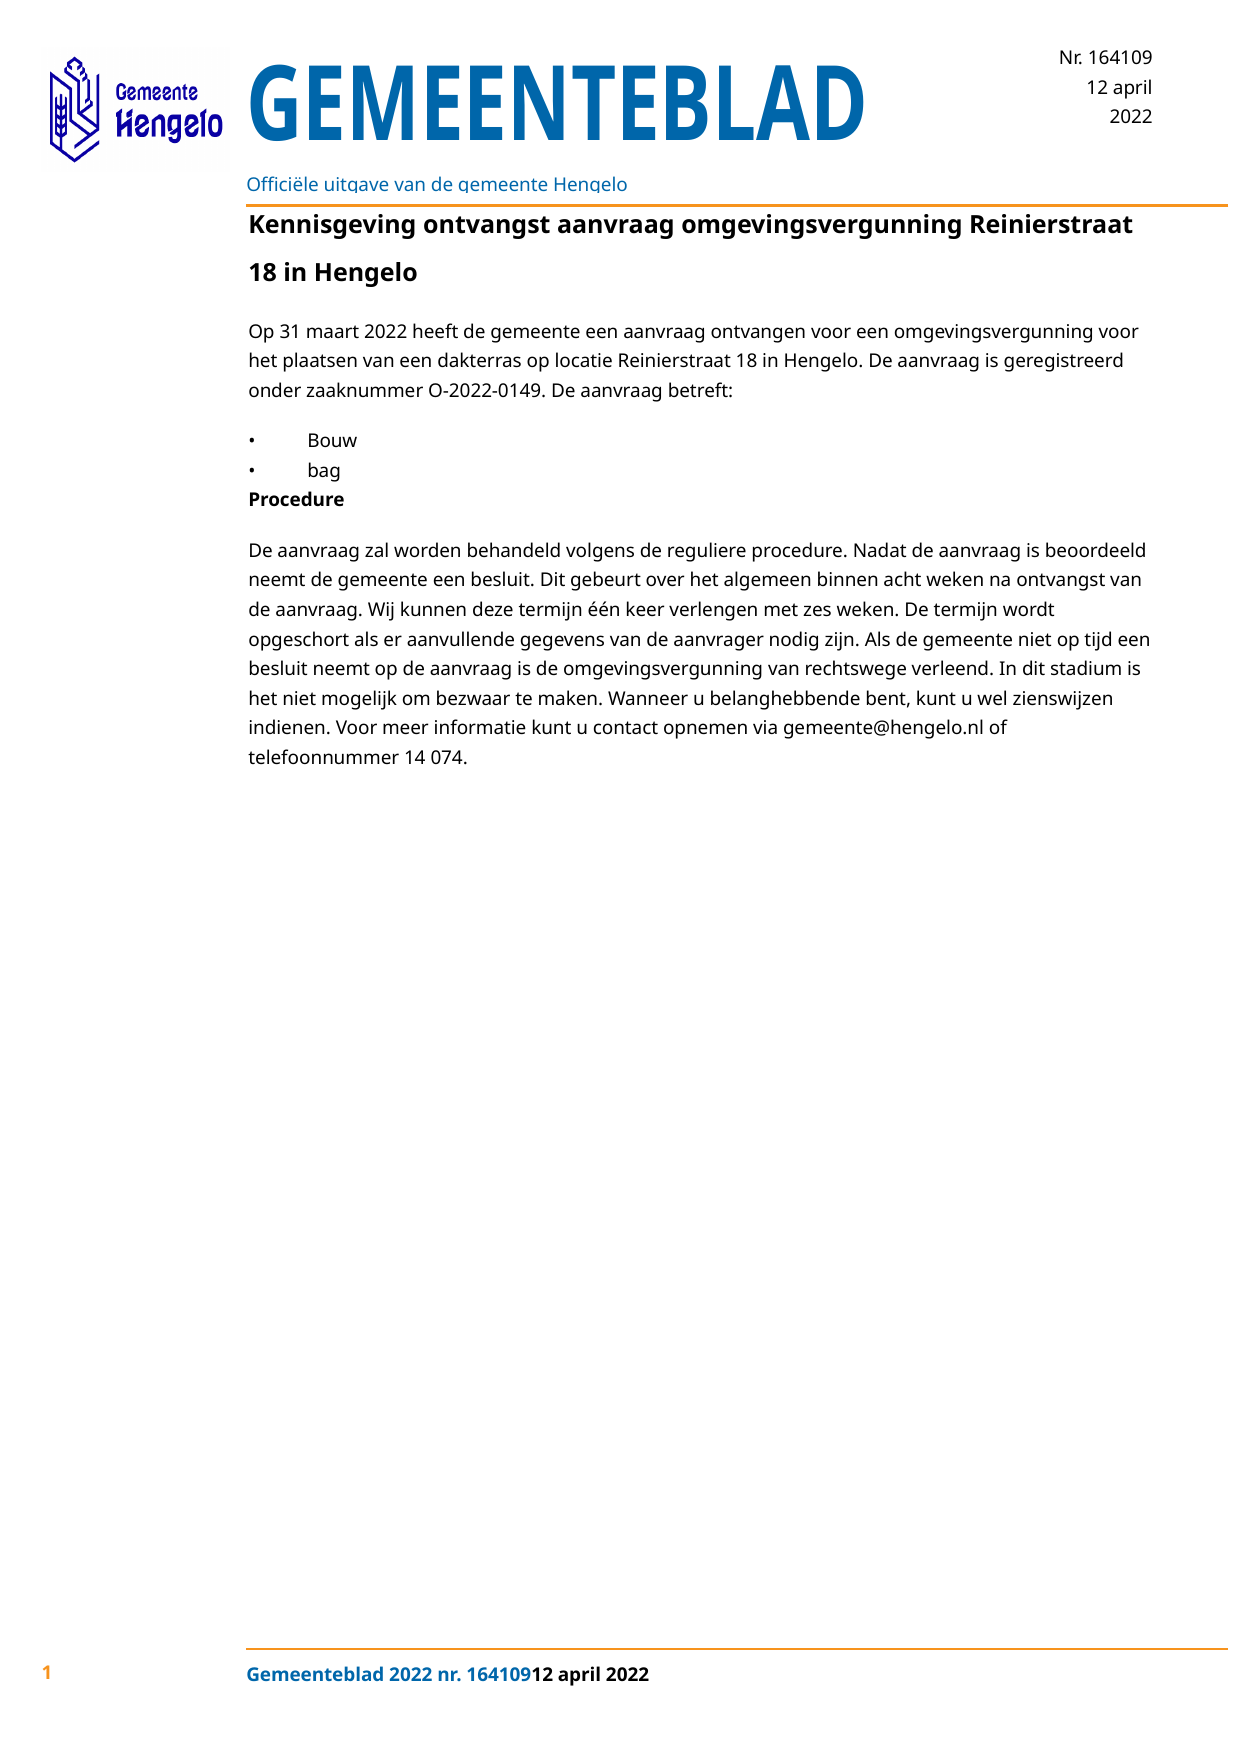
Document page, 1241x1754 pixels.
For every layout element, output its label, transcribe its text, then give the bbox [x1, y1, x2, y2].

list bag [248, 457, 1152, 483]
text Op 31 maart 2022 heeft de gemeente een aanvraag ontvangen voor een omgevingsvergunning voor het plaatsen van een dakterras op locatie Reinierstraat 18 in Hengelo. De aanvraag is geregistreerd onder zaaknummer O-2022-0149. De aanvraag betreft: [248, 318, 1152, 403]
text Procedure [248, 487, 1152, 512]
text Kennisgeving ontvangst aanvraag omgevingsvergunning Reinierstraat 18 in Hengelo [248, 207, 1152, 288]
picture [41, 47, 231, 172]
list Bouw [248, 427, 1152, 453]
text De aanvraag zal worden behandeld volgens de reguliere procedure. Nadat de aanvraag is beoordeeld neemt de gemeente een besluit. Dit gebeurt over het algemeen binnen acht weken na ontvangst van de aanvraag. Wij kunnen deze termijn één keer verlengen met zes weken. De termijn wordt opgeschort als er aanvullende gegevens van de aanvrager nodig zijn. Als de gemeente niet op tijd een besluit neemt op de aanvraag is de omgevingsvergunning van rechtswege verleend. In dit stadium is het niet mogelijk om bezwaar te maken. Wanneer u belanghebbende bent, kunt u wel zienswijzen indienen. Voor meer informatie kunt u contact opnemen via gemeente@hengelo.nl of telefoonnummer 14 074. [248, 537, 1152, 770]
